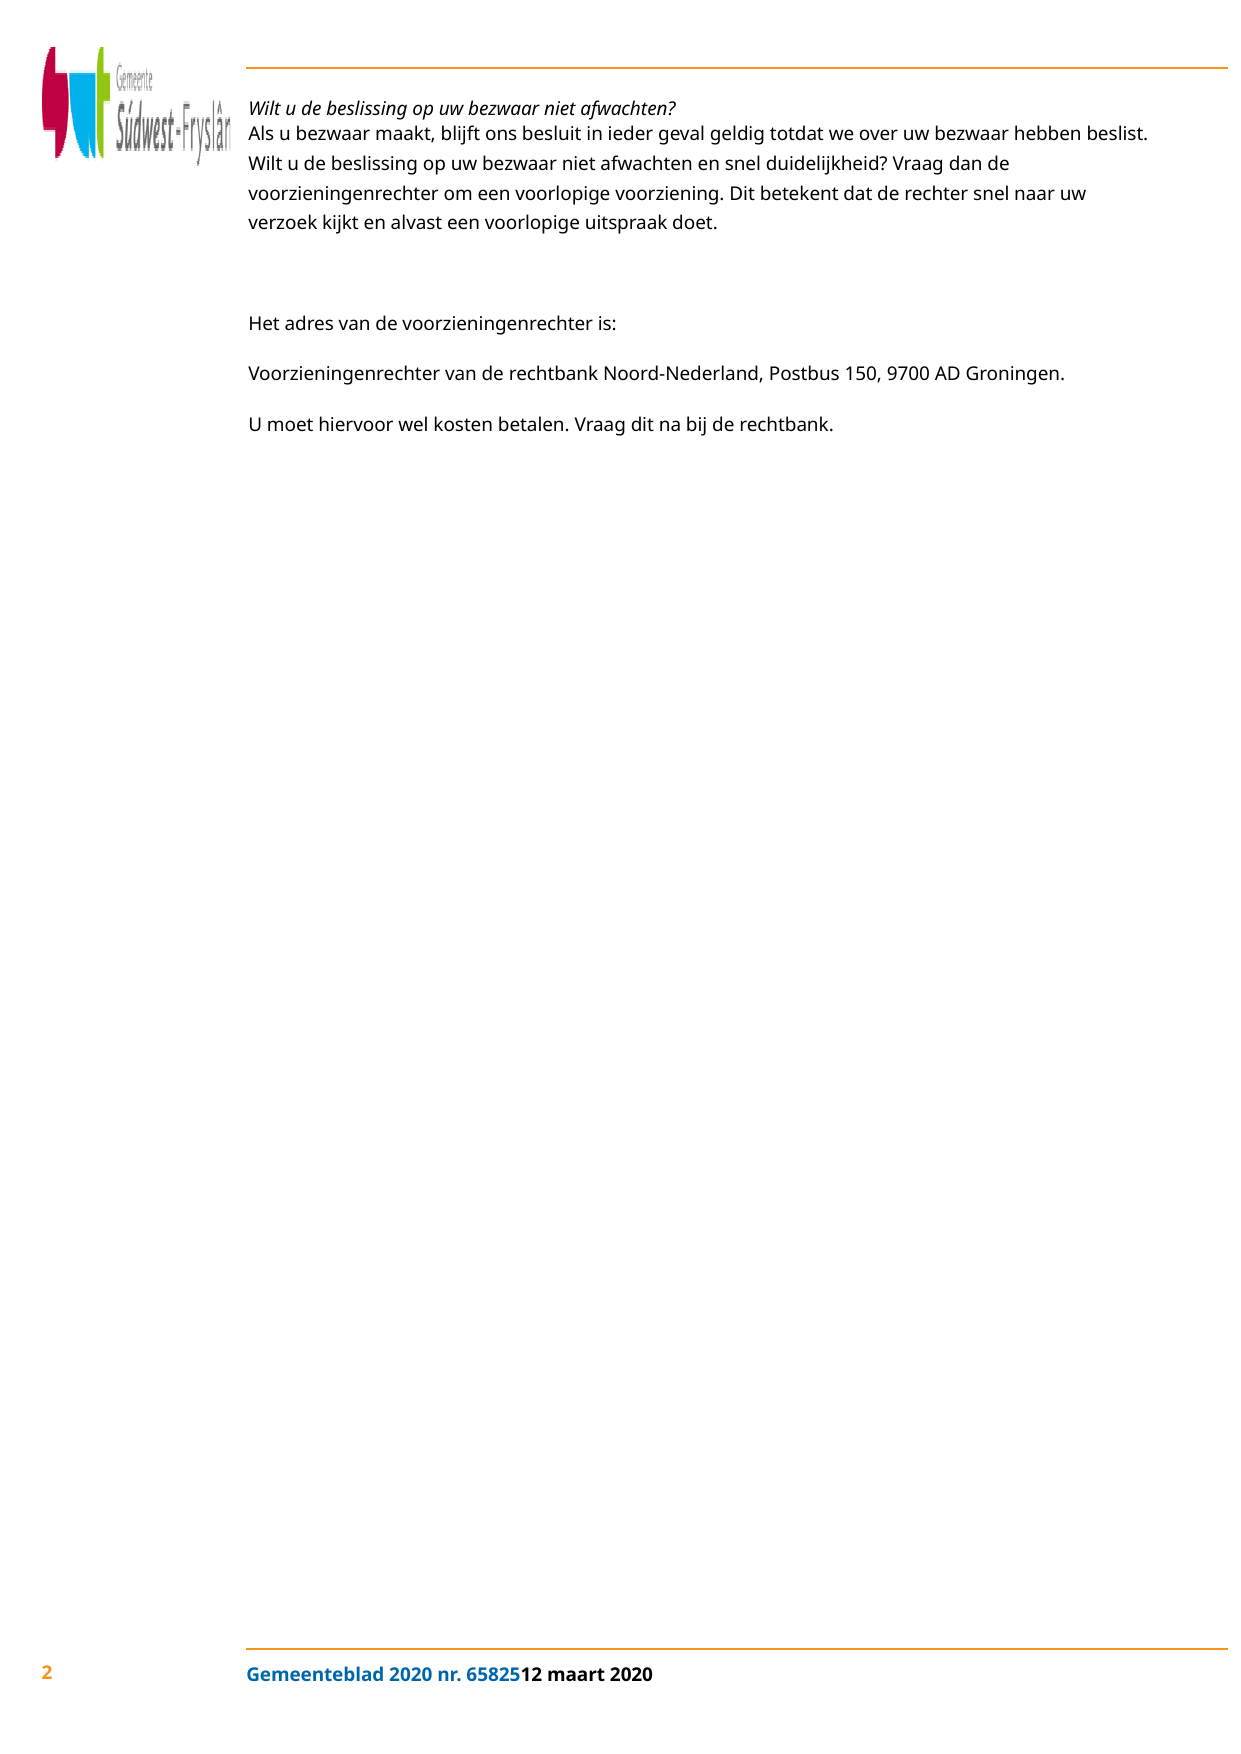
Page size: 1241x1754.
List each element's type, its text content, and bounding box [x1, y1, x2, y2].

text Wilt u de beslissing op uw bezwaar niet afwachten? [248, 95, 1152, 121]
text U moet hiervoor wel kosten betalen. Vraag dit na bij de rechtbank. [248, 411, 1152, 437]
text Voorzieningenrechter van de rechtbank Noord-Nederland, Postbus 150, 9700 AD Groningen. [248, 361, 1152, 386]
text Als u bezwaar maakt, blijft ons besluit in ieder geval geldig totdat we over uw bezwaar hebben beslist. Wilt u de beslissing op uw bezwaar niet afwachten en snel duidelijkheid? Vraag dan de voorzieningenrechter om een voorlopige voorziening. Dit betekent dat de rechter snel naar uw verzoek kijkt en alvast een voorlopige uitspraak doet. [248, 121, 1152, 235]
picture [41, 47, 231, 172]
text Het adres van de voorzieningenrechter is: [248, 310, 1152, 336]
